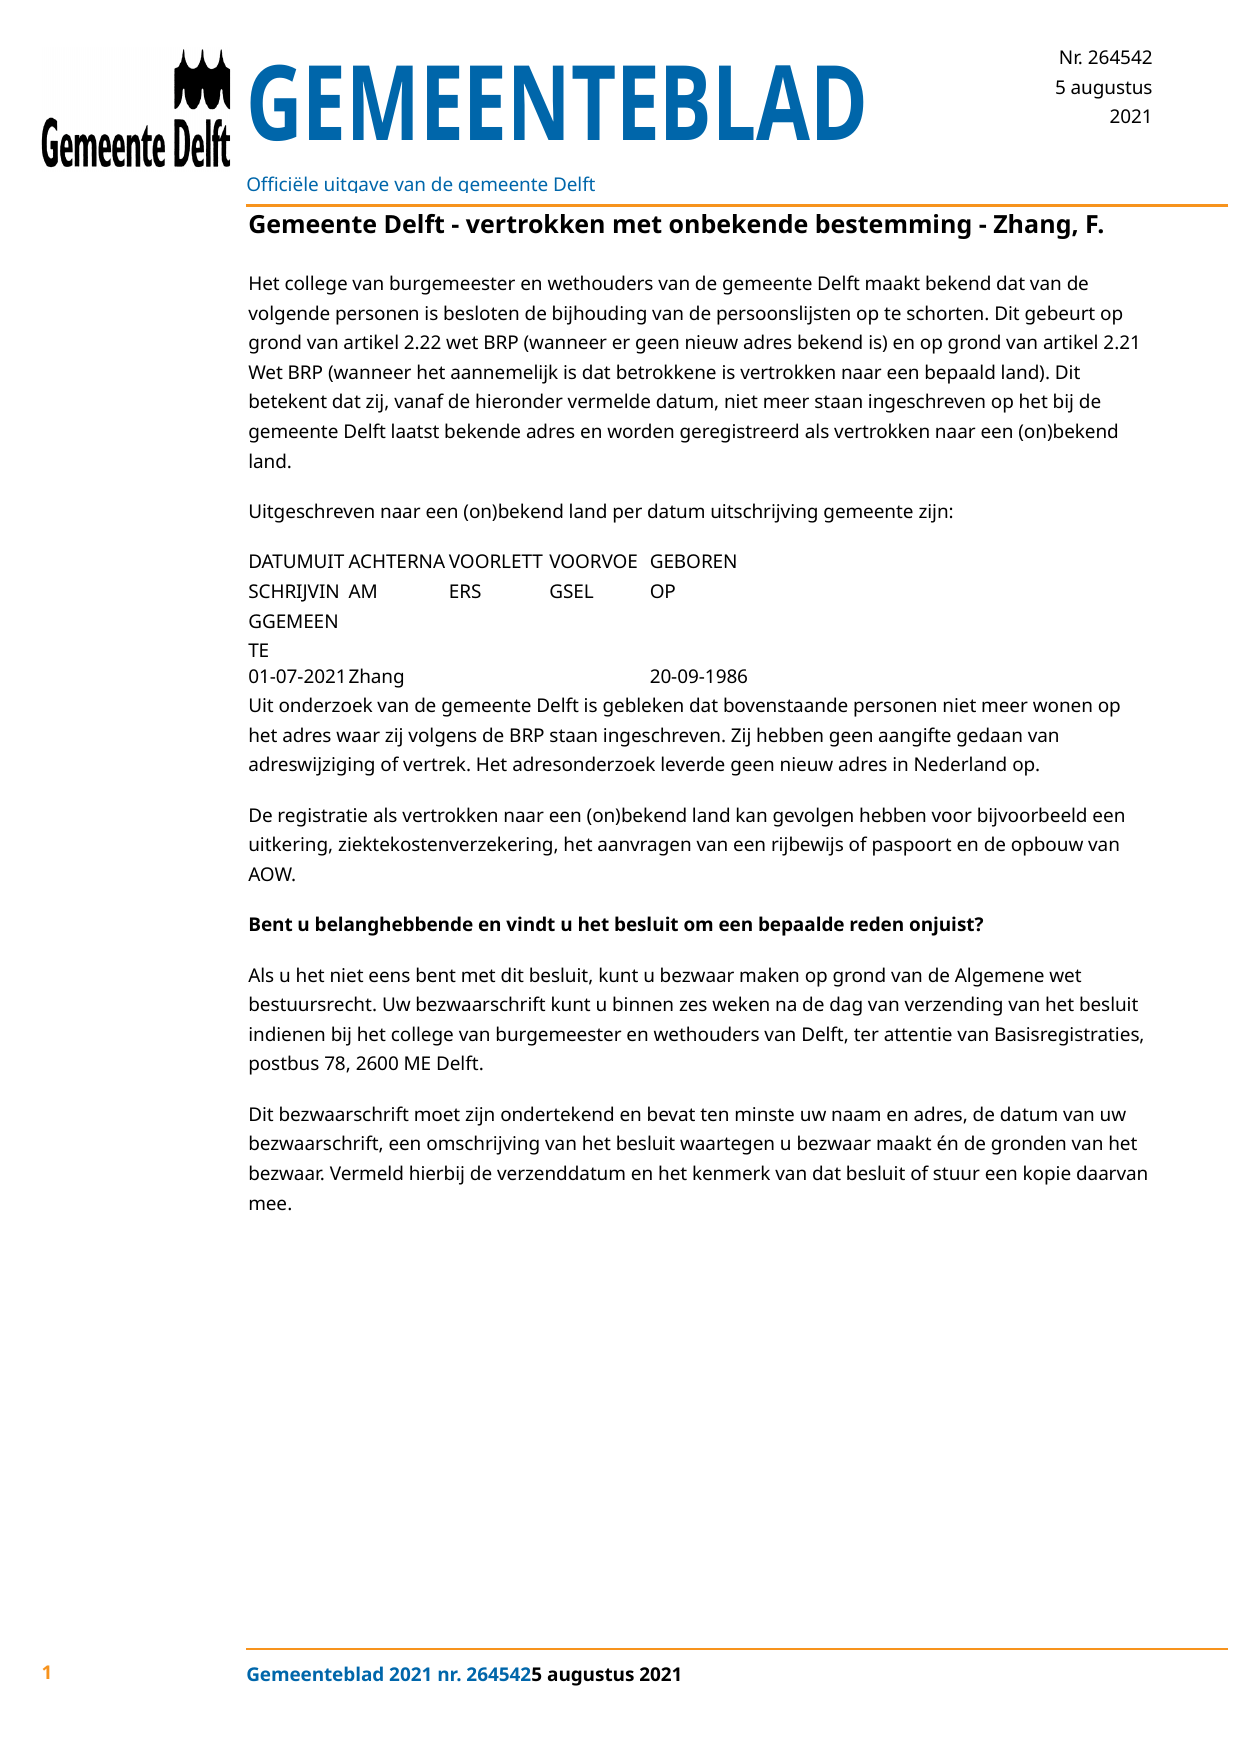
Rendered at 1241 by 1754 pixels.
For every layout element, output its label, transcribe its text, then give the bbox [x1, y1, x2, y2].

table_header DATUMUITSCHRIJVINGGEMEENTE [248, 549, 348, 663]
text Dit bezwaarschrift moet zijn ondertekend en bevat ten minste uw naam en adres, de datum van uw bezwaarschrift, een omschrijving van het besluit waartegen u bezwaar maakt én de gronden van het bezwaar. Vermeld hierbij de verzenddatum en het kenmerk van dat besluit of stuur een kopie daarvan mee. [248, 1101, 1152, 1215]
picture [41, 47, 231, 172]
text Gemeente Delft - vertrokken met onbekende bestemming - Zhang, F. [248, 207, 1152, 241]
table_cell Zhang [348, 663, 449, 689]
table_cell 20-09-1986 [650, 663, 750, 689]
table_cell [549, 663, 649, 689]
text Het college van burgemeester en wethouders van de gemeente Delft maakt bekend dat van de volgende personen is besloten de bijhouding van de persoonslijsten op te schorten. Dit gebeurt op grond van artikel 2.22 wet BRP (wanneer er geen nieuw adres bekend is) en op grond van artikel 2.21 Wet BRP (wanneer het aannemelijk is dat betrokkene is vertrokken naar een bepaald land). Dit betekent dat zij, vanaf de hieronder vermelde datum, niet meer staan ingeschreven op het bij de gemeente Delft laatst bekende adres en worden geregistreerd als vertrokken naar een (on)bekend land. [248, 270, 1152, 473]
text Als u het niet eens bent met dit besluit, kunt u bezwaar maken op grond van de Algemene wet bestuursrecht. Uw bezwaarschrift kunt u binnen zes weken na de dag van verzending van het besluit indienen bij het college van burgemeester en wethouders van Delft, ter attentie van Basisregistraties, postbus 78, 2600 ME Delft. [248, 962, 1152, 1076]
text De registratie als vertrokken naar een (on)bekend land kan gevolgen hebben voor bijvoorbeeld een uitkering, ziektekostenverzekering, het aanvragen van een rijbewijs of paspoort en de opbouw van AOW. [248, 802, 1152, 887]
table_cell 01-07-2021 [248, 663, 348, 689]
table_cell [449, 663, 549, 689]
table_header VOORLETTERS [449, 549, 549, 663]
text Bent u belanghebbende en vindt u het besluit om een bepaalde reden onjuist? [248, 911, 1152, 937]
text Uit onderzoek van de gemeente Delft is gebleken dat bovenstaande personen niet meer wonen op het adres waar zij volgens de BRP staan ingeschreven. Zij hebben geen aangifte gedaan van adreswijziging of vertrek. Het adresonderzoek leverde geen nieuw adres in Nederland op. [248, 692, 1152, 777]
table_header ACHTERNAAM [348, 549, 449, 663]
text Uitgeschreven naar een (on)bekend land per datum uitschrijving gemeente zijn: [248, 498, 1152, 524]
table_header GEBOREN OP [650, 549, 750, 663]
table_header VOORVOEGSEL [549, 549, 649, 663]
